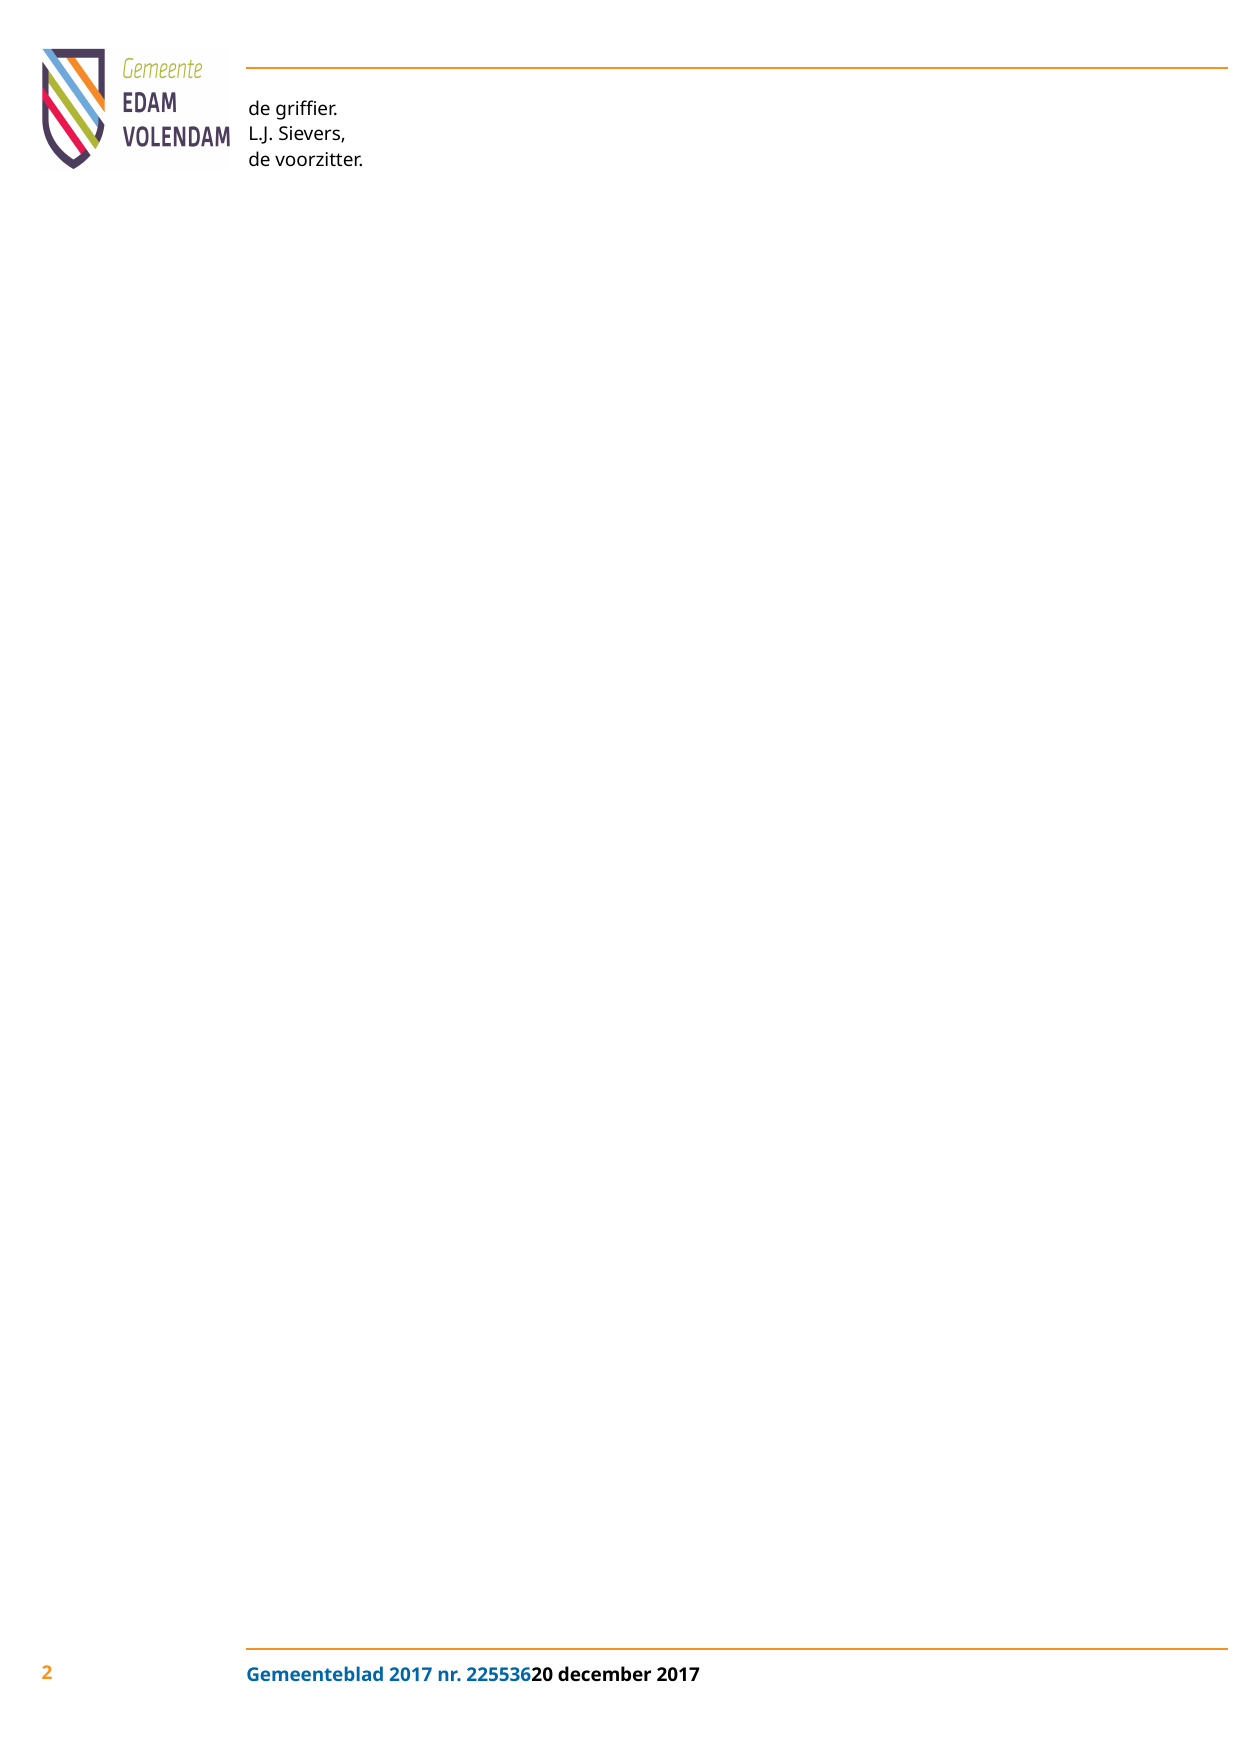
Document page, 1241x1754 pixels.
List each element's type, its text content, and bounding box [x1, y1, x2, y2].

picture [41, 47, 231, 172]
text L.J. Sievers, [248, 121, 1152, 146]
text de griffier. [248, 95, 1152, 121]
text de voorzitter. [248, 146, 1152, 172]
